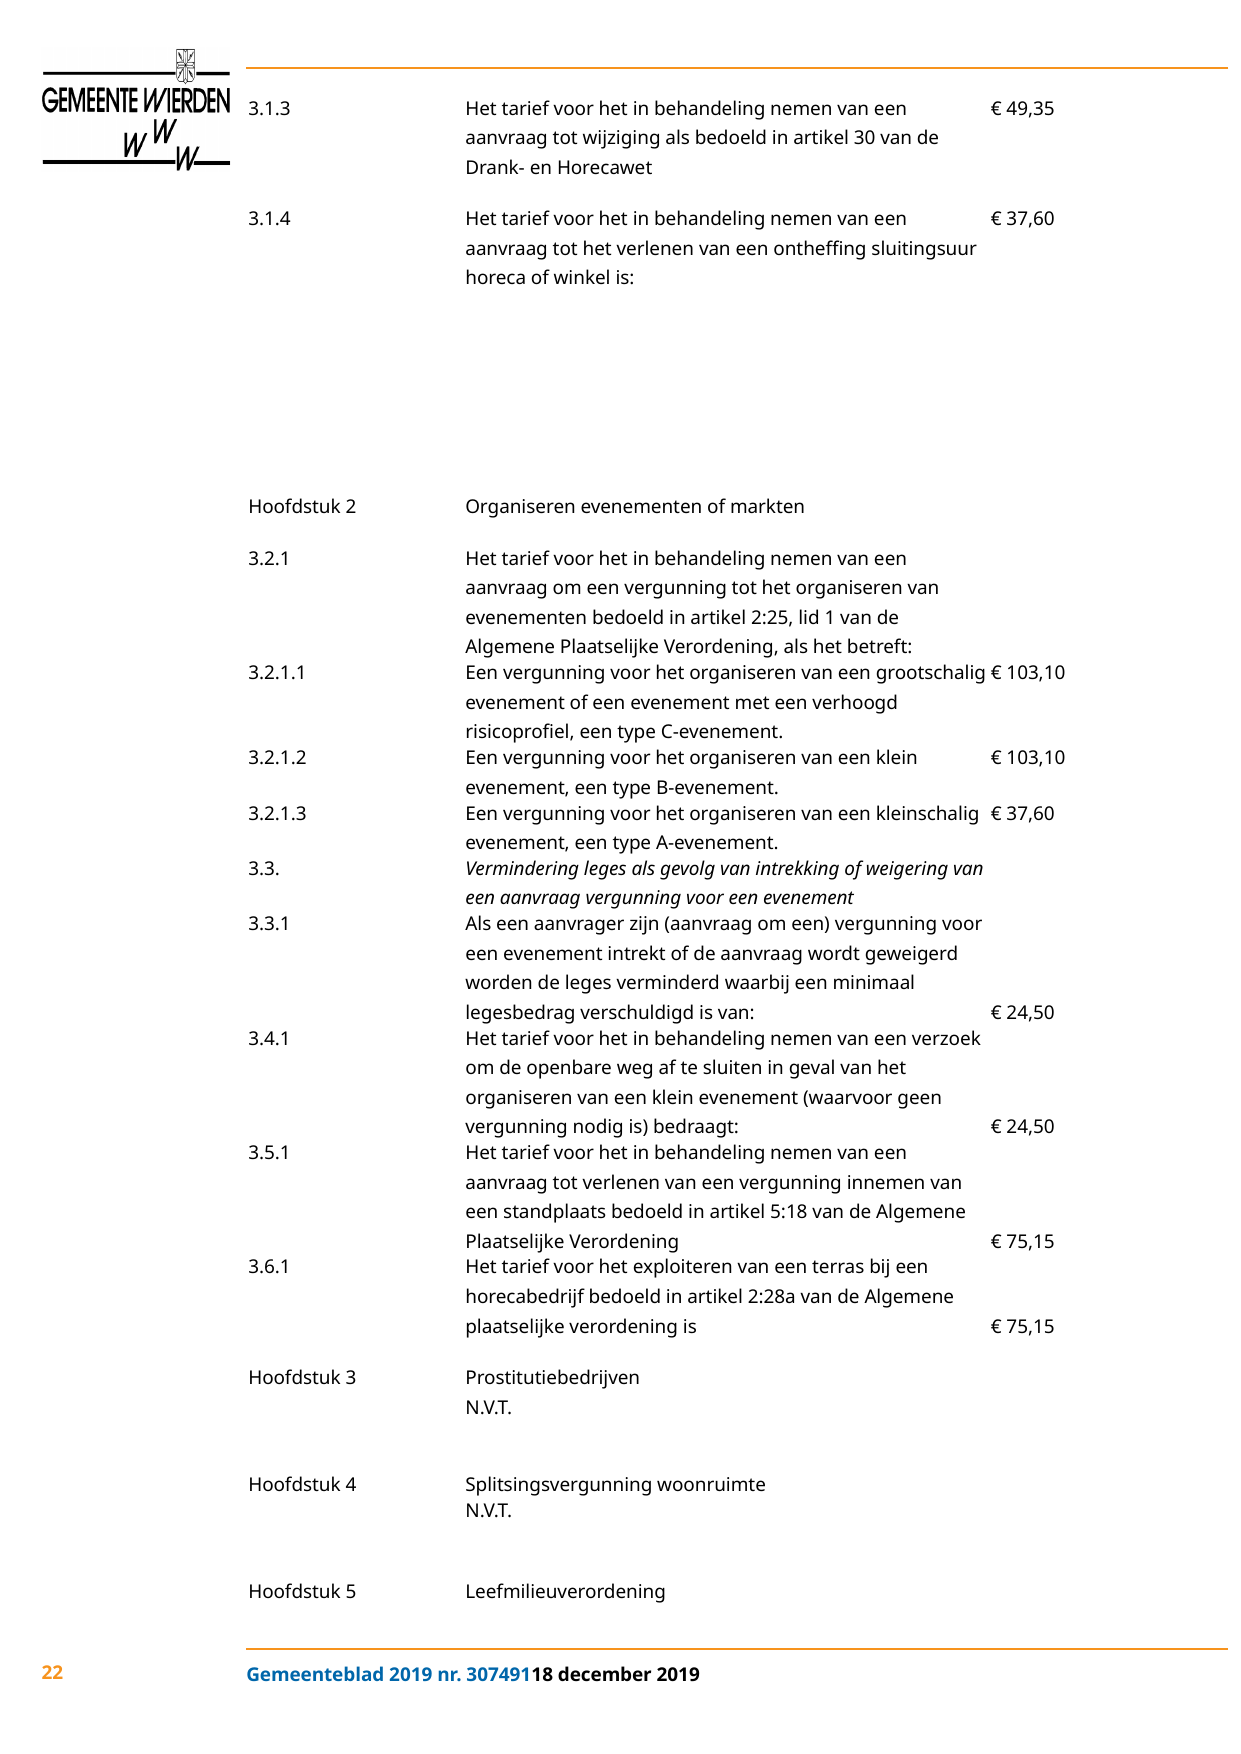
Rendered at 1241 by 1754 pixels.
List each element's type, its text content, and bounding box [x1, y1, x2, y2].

table_cell € 75,15 [991, 1139, 1152, 1254]
table_cell 3.6.1 [248, 1254, 465, 1339]
table_cell [991, 1364, 1152, 1420]
table_cell 3.3. [248, 855, 465, 910]
table_cell [991, 180, 1152, 205]
table_cell [991, 545, 1152, 659]
table_cell € 49,35 [991, 95, 1152, 180]
table_cell [991, 316, 1152, 519]
table_cell [248, 519, 465, 545]
table_cell [991, 1420, 1152, 1445]
table_cell 3.2.1.1 [248, 660, 465, 744]
table_cell Het tarief voor het in behandeling nemen van een verzoek om de openbare weg af te sluiten in geval van het organiseren van een klein evenement (waarvoor geen vergunning nodig is) bedraagt: [465, 1025, 991, 1139]
table_cell Het tarief voor het exploiteren van een terras bij een horecabedrijf bedoeld in artikel 2:28a van de Algemene plaatselijke verordening is [465, 1254, 991, 1339]
table_cell Vermindering leges als gevolg van intrekking of weigering van een aanvraag vergunning voor een evenement [465, 855, 991, 910]
table_cell [991, 1445, 1152, 1471]
table_cell N.V.T. [465, 1497, 991, 1552]
table_cell Het tarief voor het in behandeling nemen van een aanvraag tot het verlenen van een ontheffing sluitingsuur horeca of winkel is: [465, 205, 991, 290]
table_cell [991, 1339, 1152, 1364]
picture [41, 47, 231, 172]
table_cell Hoofdstuk 3 [248, 1364, 465, 1420]
table_cell [248, 180, 465, 205]
table_cell [991, 1471, 1152, 1497]
table_cell [248, 1445, 465, 1471]
table_cell [248, 290, 465, 316]
table_cell € 37,60 [991, 800, 1152, 855]
table_cell Als een aanvrager zijn (aanvraag om een) vergunning voor een evenement intrekt of de aanvraag wordt geweigerd worden de leges verminderd waarbij een minimaal legesbedrag verschuldigd is van: [465, 910, 991, 1025]
table_cell [248, 1339, 465, 1364]
table_cell [465, 1339, 991, 1364]
table_cell € 24,50 [991, 910, 1152, 1025]
table_cell € 75,15 [991, 1254, 1152, 1339]
table_cell [465, 519, 991, 545]
table_cell Hoofdstuk 4 [248, 1471, 465, 1497]
table_cell [465, 180, 991, 205]
table_cell [991, 855, 1152, 910]
table_cell [991, 1552, 1152, 1578]
table_cell Prostitutiebedrijven N.V.T. [465, 1364, 991, 1420]
table_cell [991, 519, 1152, 545]
table_cell Een vergunning voor het organiseren van een grootschalig evenement of een evenement met een verhoogd risicoprofiel, een type C-evenement. [465, 660, 991, 744]
table_cell Een vergunning voor het organiseren van een kleinschalig evenement, een type A-evenement. [465, 800, 991, 855]
table_cell € 37,60 [991, 205, 1152, 290]
table_cell [465, 290, 991, 316]
table_cell Het tarief voor het in behandeling nemen van een aanvraag tot wijziging als bedoeld in artikel 30 van de Drank- en Horecawet [465, 95, 991, 180]
table_cell 3.2.1.2 [248, 744, 465, 800]
table_cell Hoofdstuk 2 [248, 316, 465, 519]
table_cell € 103,10 [991, 660, 1152, 744]
table_cell Leefmilieuverordening [465, 1578, 991, 1604]
table_cell Hoofdstuk 5 [248, 1578, 465, 1604]
table_cell € 103,10 [991, 744, 1152, 800]
table_cell [248, 1497, 465, 1552]
table_cell [465, 1420, 991, 1445]
table_cell Een vergunning voor het organiseren van een klein evenement, een type B-evenement. [465, 744, 991, 800]
table_cell 3.1.3 [248, 95, 465, 180]
table_cell 3.5.1 [248, 1139, 465, 1254]
table_cell [465, 1552, 991, 1578]
table_cell 3.4.1 [248, 1025, 465, 1139]
table_cell 3.2.1.3 [248, 800, 465, 855]
table_cell 3.2.1 [248, 545, 465, 659]
table_cell [248, 1420, 465, 1445]
table_cell Het tarief voor het in behandeling nemen van een aanvraag tot verlenen van een vergunning innemen van een standplaats bedoeld in artikel 5:18 van de Algemene Plaatselijke Verordening [465, 1139, 991, 1254]
table_cell 3.3.1 [248, 910, 465, 1025]
table_cell [991, 290, 1152, 316]
table_cell Splitsingsvergunning woonruimte [465, 1471, 991, 1497]
table_cell [465, 1445, 991, 1471]
table_cell 3.1.4 [248, 205, 465, 290]
table_cell Het tarief voor het in behandeling nemen van een aanvraag om een vergunning tot het organiseren van evenementen bedoeld in artikel 2:25, lid 1 van de Algemene Plaatselijke Verordening, als het betreft: [465, 545, 991, 659]
table_cell [991, 1578, 1152, 1604]
table_cell € 24,50 [991, 1025, 1152, 1139]
table_cell Organiseren evenementen of markten [465, 316, 991, 519]
table_cell [991, 1497, 1152, 1552]
table_cell [248, 1552, 465, 1578]
